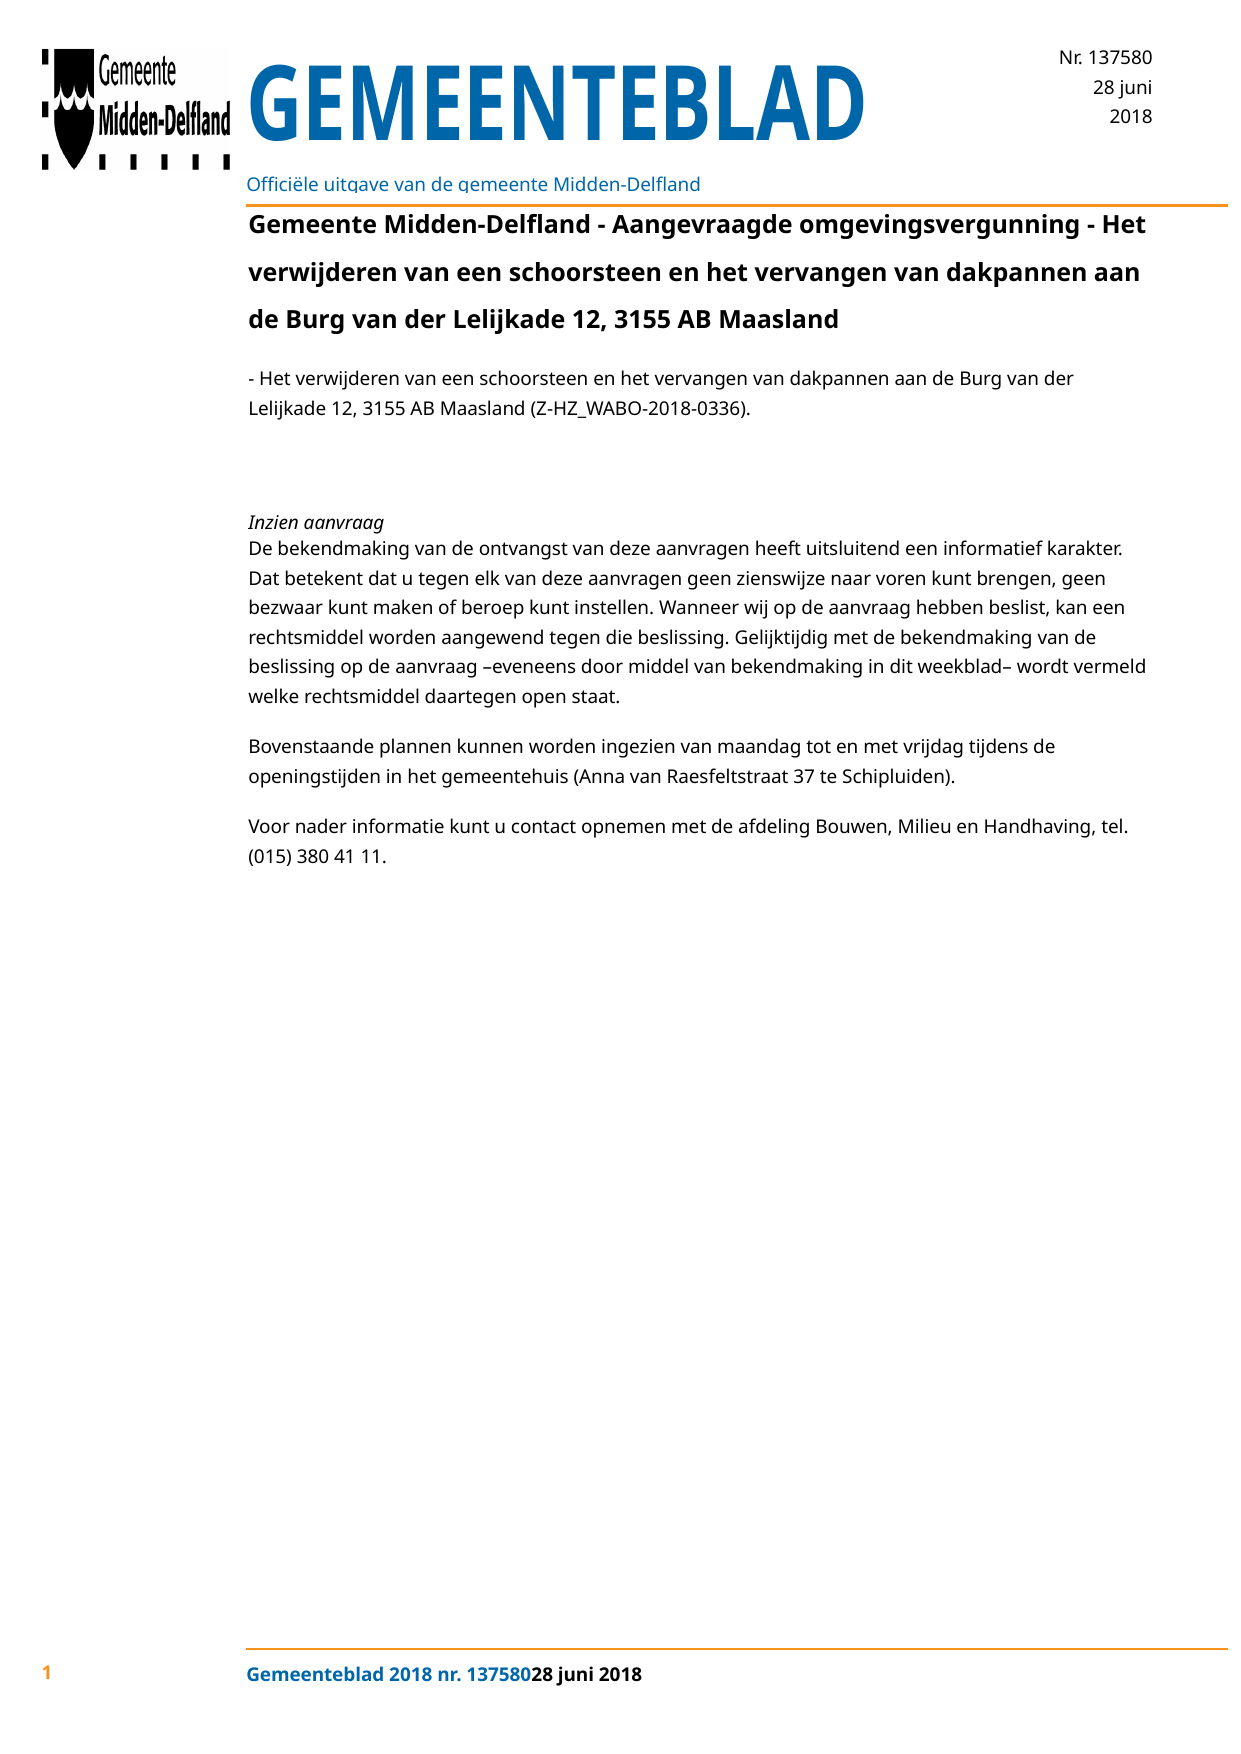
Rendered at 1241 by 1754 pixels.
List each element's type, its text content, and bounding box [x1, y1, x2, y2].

text Inzien aanvraag [248, 509, 1152, 535]
picture [41, 47, 231, 172]
text - Het verwijderen van een schoorsteen en het vervangen van dakpannen aan de Burg van der Lelijkade 12, 3155 AB Maasland (Z-HZ_WABO-2018-0336). [248, 366, 1152, 421]
text Bovenstaande plannen kunnen worden ingezien van maandag tot en met vrijdag tijdens de openingstijden in het gemeentehuis (Anna van Raesfeltstraat 37 te Schipluiden). [248, 733, 1152, 789]
text Voor nader informatie kunt u contact opnemen met de afdeling Bouwen, Milieu en Handhaving, tel. (015) 380 41 11. [248, 813, 1152, 869]
text Gemeente Midden-Delfland - Aangevraagde omgevingsvergunning - Het verwijderen van een schoorsteen en het vervangen van dakpannen aan de Burg van der Lelijkade 12, 3155 AB Maasland [248, 207, 1152, 336]
text De bekendmaking van de ontvangst van deze aanvragen heeft uitsluitend een informatief karakter. Dat betekent dat u tegen elk van deze aanvragen geen zienswijze naar voren kunt brengen, geen bezwaar kunt maken of beroep kunt instellen. Wanneer wij op de aanvraag hebben beslist, kan een rechtsmiddel worden aangewend tegen die beslissing. Gelijktijdig met de bekendmaking van de beslissing op de aanvraag –eveneens door middel van bekendmaking in dit weekblad– wordt vermeld welke rechtsmiddel daartegen open staat. [248, 535, 1152, 709]
